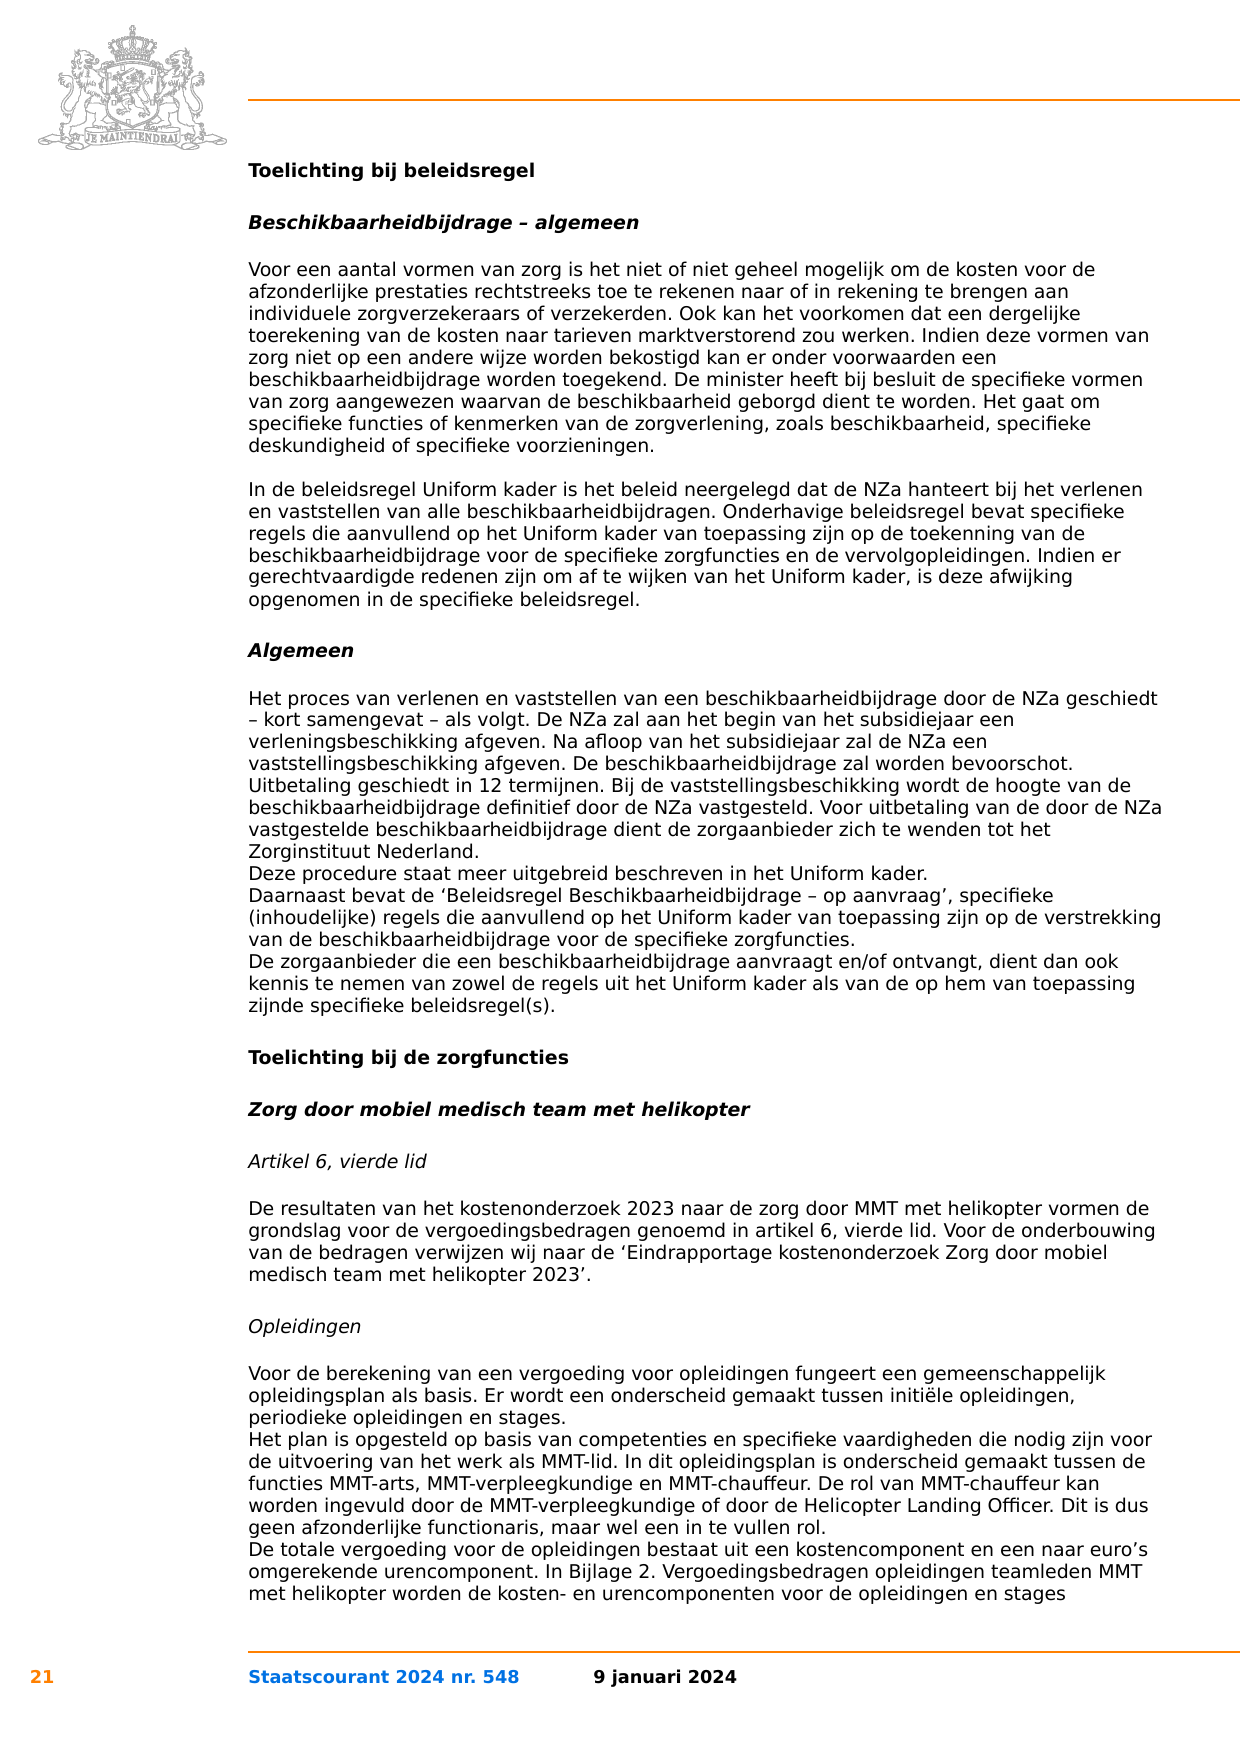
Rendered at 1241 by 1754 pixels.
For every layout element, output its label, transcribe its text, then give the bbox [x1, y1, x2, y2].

text De totale vergoeding voor de opleidingen bestaat uit een kostencomponent en een naar euro’s omgerekende urencomponent. In Bijlage 2. Vergoedingsbedragen opleidingen teamleden MMT met helikopter worden de kosten- en urencomponenten voor de opleidingen en stages [248, 1539, 1163, 1605]
subtitle Artikel 6, vierde lid [248, 1151, 1163, 1173]
picture [38, 25, 227, 150]
text Deze procedure staat meer uitgebreid beschreven in het Uniform kader. [248, 863, 1163, 885]
text Voor de berekening van een vergoeding voor opleidingen fungeert een gemeenschappelijk opleidingsplan als basis. Er wordt een onderscheid gemaakt tussen initiële opleidingen, periodieke opleidingen en stages. [248, 1363, 1163, 1429]
text De resultaten van het kostenonderzoek 2023 naar de zorg door MMT met helikopter vormen de grondslag voor de vergoedingsbedragen genoemd in artikel 6, vierde lid. Voor de onderbouwing van de bedragen verwijzen wij naar de ‘Eindrapportage kostenonderzoek Zorg door mobiel medisch team met helikopter 2023’. [248, 1198, 1163, 1286]
text De zorgaanbieder die een beschikbaarheidbijdrage aanvraagt en/of ontvangt, dient dan ook kennis te nemen van zowel de regels uit het Uniform kader als van de op hem van toepassing zijnde specifieke beleidsregel(s). [248, 951, 1163, 1017]
subtitle Opleidingen [248, 1316, 1163, 1338]
text Daarnaast bevat de ‘Beleidsregel Beschikbaarheidbijdrage – op aanvraag’, specifieke (inhoudelijke) regels die aanvullend op het Uniform kader van toepassing zijn op de verstrekking van de beschikbaarheidbijdrage voor de specifieke zorgfuncties. [248, 885, 1163, 951]
text Het proces van verlenen en vaststellen van een beschikbaarheidbijdrage door de NZa geschiedt – kort samengevat – als volgt. De NZa zal aan het begin van het subsidiejaar een verleningsbeschikking afgeven. Na afloop van het subsidiejaar zal de NZa een vaststellingsbeschikking afgeven. De beschikbaarheidbijdrage zal worden bevoorschot. Uitbetaling geschiedt in 12 termijnen. Bij de vaststellingsbeschikking wordt de hoogte van de beschikbaarheidbijdrage definitief door de NZa vastgesteld. Voor uitbetaling van de door de NZa vastgestelde beschikbaarheidbijdrage dient de zorgaanbieder zich te wenden tot het Zorginstituut Nederland. [248, 687, 1163, 863]
subtitle Algemeen [248, 640, 1163, 662]
subtitle Toelichting bij beleidsregel [248, 160, 1163, 182]
text Het plan is opgesteld op basis van competenties en specifieke vaardigheden die nodig zijn voor de uitvoering van het werk als MMT-lid. In dit opleidingsplan is onderscheid gemaakt tussen de functies MMT-arts, MMT-verpleegkundige en MMT-chauffeur. De rol van MMT-chauffeur kan worden ingevuld door de MMT-verpleegkundige of door de Helicopter Landing Officer. Dit is dus geen afzonderlijke functionaris, maar wel een in te vullen rol. [248, 1429, 1163, 1539]
subtitle Toelichting bij de zorgfuncties [248, 1047, 1163, 1069]
text In de beleidsregel Uniform kader is het beleid neergelegd dat de NZa hanteert bij het verlenen en vaststellen van alle beschikbaarheidbijdragen. Onderhavige beleidsregel bevat specifieke regels die aanvullend op het Uniform kader van toepassing zijn op de toekenning van de beschikbaarheidbijdrage voor de specifieke zorgfuncties en de vervolgopleidingen. Indien er gerechtvaardigde redenen zijn om af te wijken van het Uniform kader, is deze afwijking opgenomen in de specifieke beleidsregel. [248, 478, 1163, 610]
subtitle Zorg door mobiel medisch team met helikopter [248, 1099, 1163, 1121]
text Voor een aantal vormen van zorg is het niet of niet geheel mogelijk om de kosten voor de afzonderlijke prestaties rechtstreeks toe te rekenen naar of in rekening te brengen aan individuele zorgverzekeraars of verzekerden. Ook kan het voorkomen dat een dergelijke toerekening van de kosten naar tarieven marktverstorend zou werken. Indien deze vormen van zorg niet op een andere wijze worden bekostigd kan er onder voorwaarden een beschikbaarheidbijdrage worden toegekend. De minister heeft bij besluit de specifieke vormen van zorg aangewezen waarvan de beschikbaarheid geborgd dient te worden. Het gaat om specifieke functies of kenmerken van de zorgverlening, zoals beschikbaarheid, specifieke deskundigheid of specifieke voorzieningen. [248, 259, 1163, 457]
subtitle Beschikbaarheidbijdrage – algemeen [248, 212, 1163, 234]
